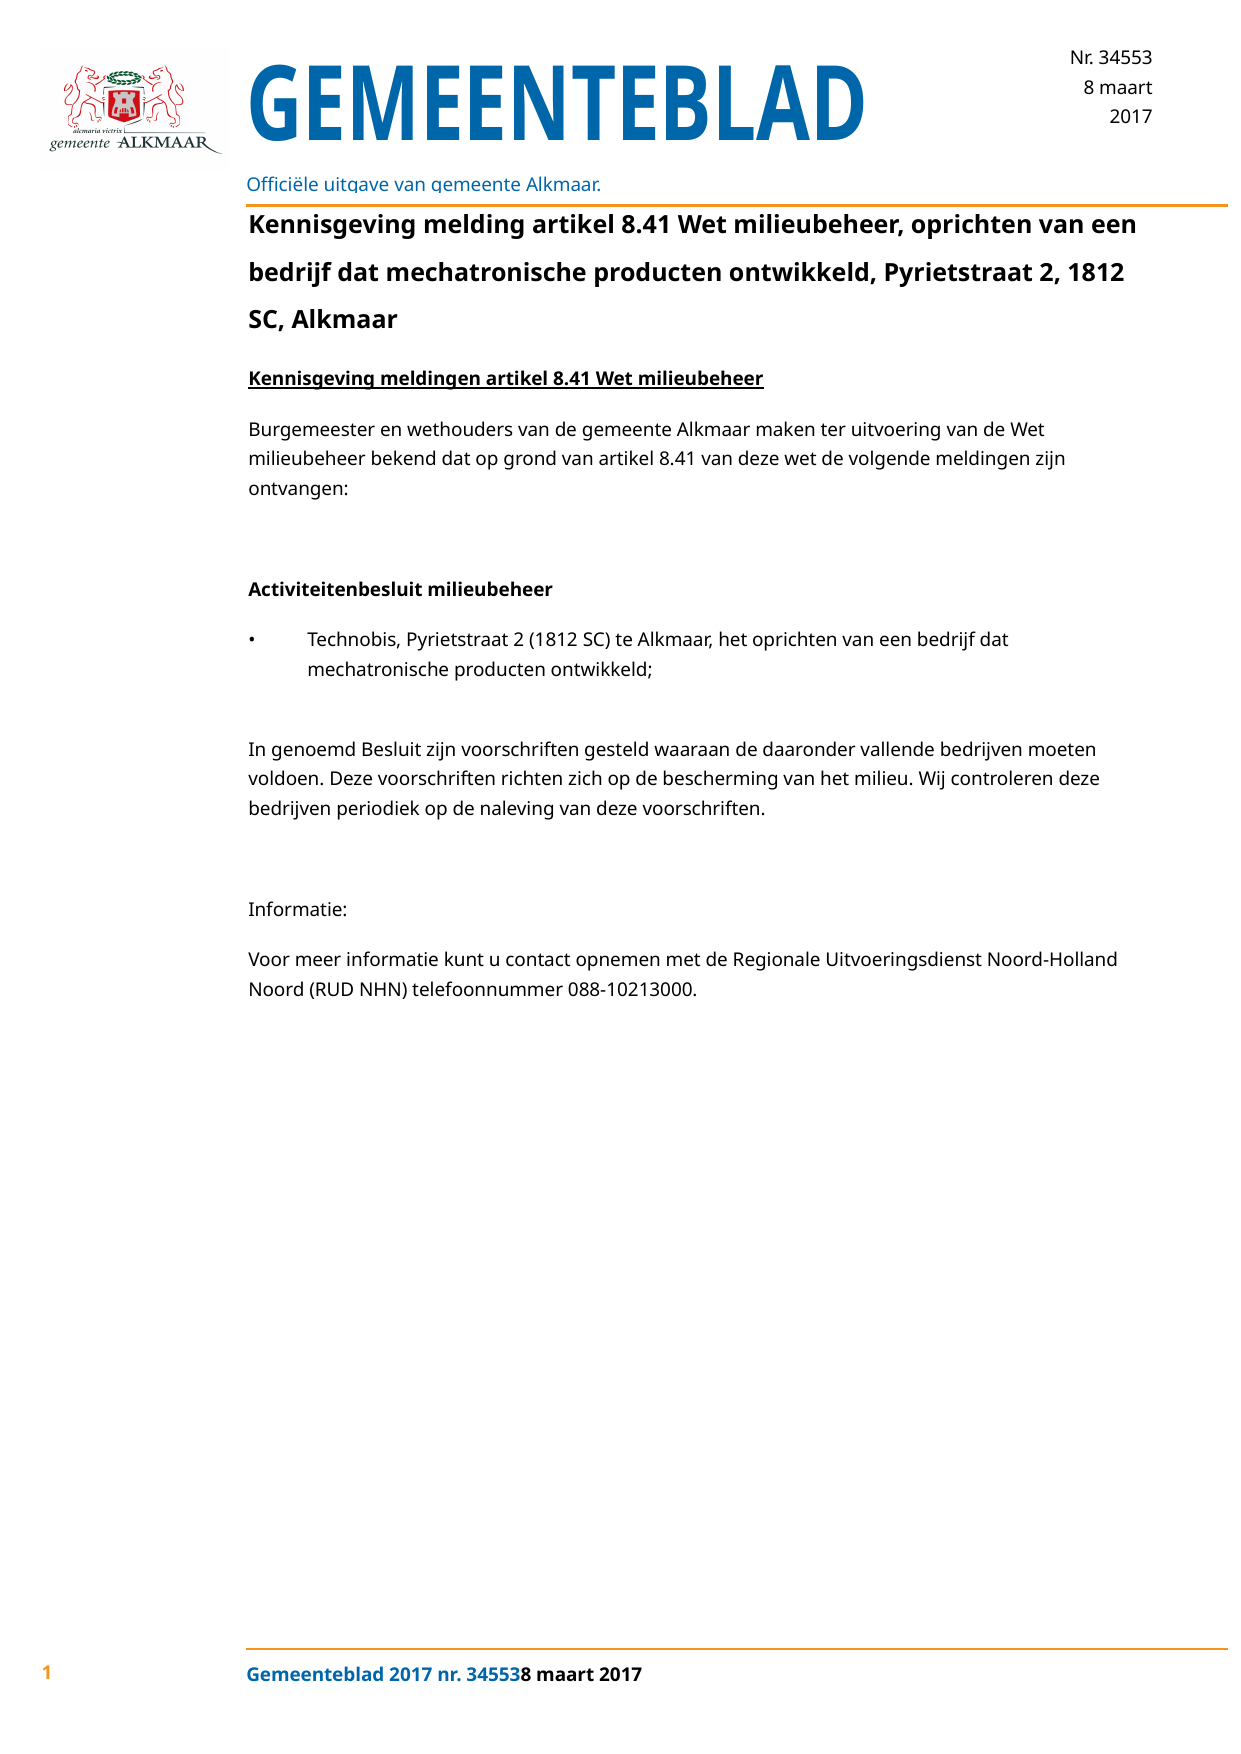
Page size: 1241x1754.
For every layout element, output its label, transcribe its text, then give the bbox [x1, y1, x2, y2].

picture [41, 47, 231, 172]
text Burgemeester en wethouders van de gemeente Alkmaar maken ter uitvoering van de Wet milieubeheer bekend dat op grond van artikel 8.41 van deze wet de volgende meldingen zijn ontvangen: [248, 416, 1152, 501]
text In genoemd Besluit zijn voorschriften gesteld waaraan de daaronder vallende bedrijven moeten voldoen. Deze voorschriften richten zich op de bescherming van het milieu. Wij controleren deze bedrijven periodiek op de naleving van deze voorschriften. [248, 736, 1152, 821]
text Kennisgeving meldingen artikel 8.41 Wet milieubeheer [248, 366, 1152, 391]
text Informatie: [248, 896, 1152, 922]
list Technobis, Pyrietstraat 2 (1812 SC) te Alkmaar, het oprichten van een bedrijf dat mechatronische producten ontwikkeld; [248, 626, 1152, 682]
text Voor meer informatie kunt u contact opnemen met de Regionale Uitvoeringsdienst Noord-Holland Noord (RUD NHN) telefoonnummer 088-10213000. [248, 946, 1152, 1002]
text Activiteitenbesluit milieubeheer [248, 576, 1152, 602]
text Kennisgeving melding artikel 8.41 Wet milieubeheer, oprichten van een bedrijf dat mechatronische producten ontwikkeld, Pyrietstraat 2, 1812 SC, Alkmaar [248, 207, 1152, 336]
